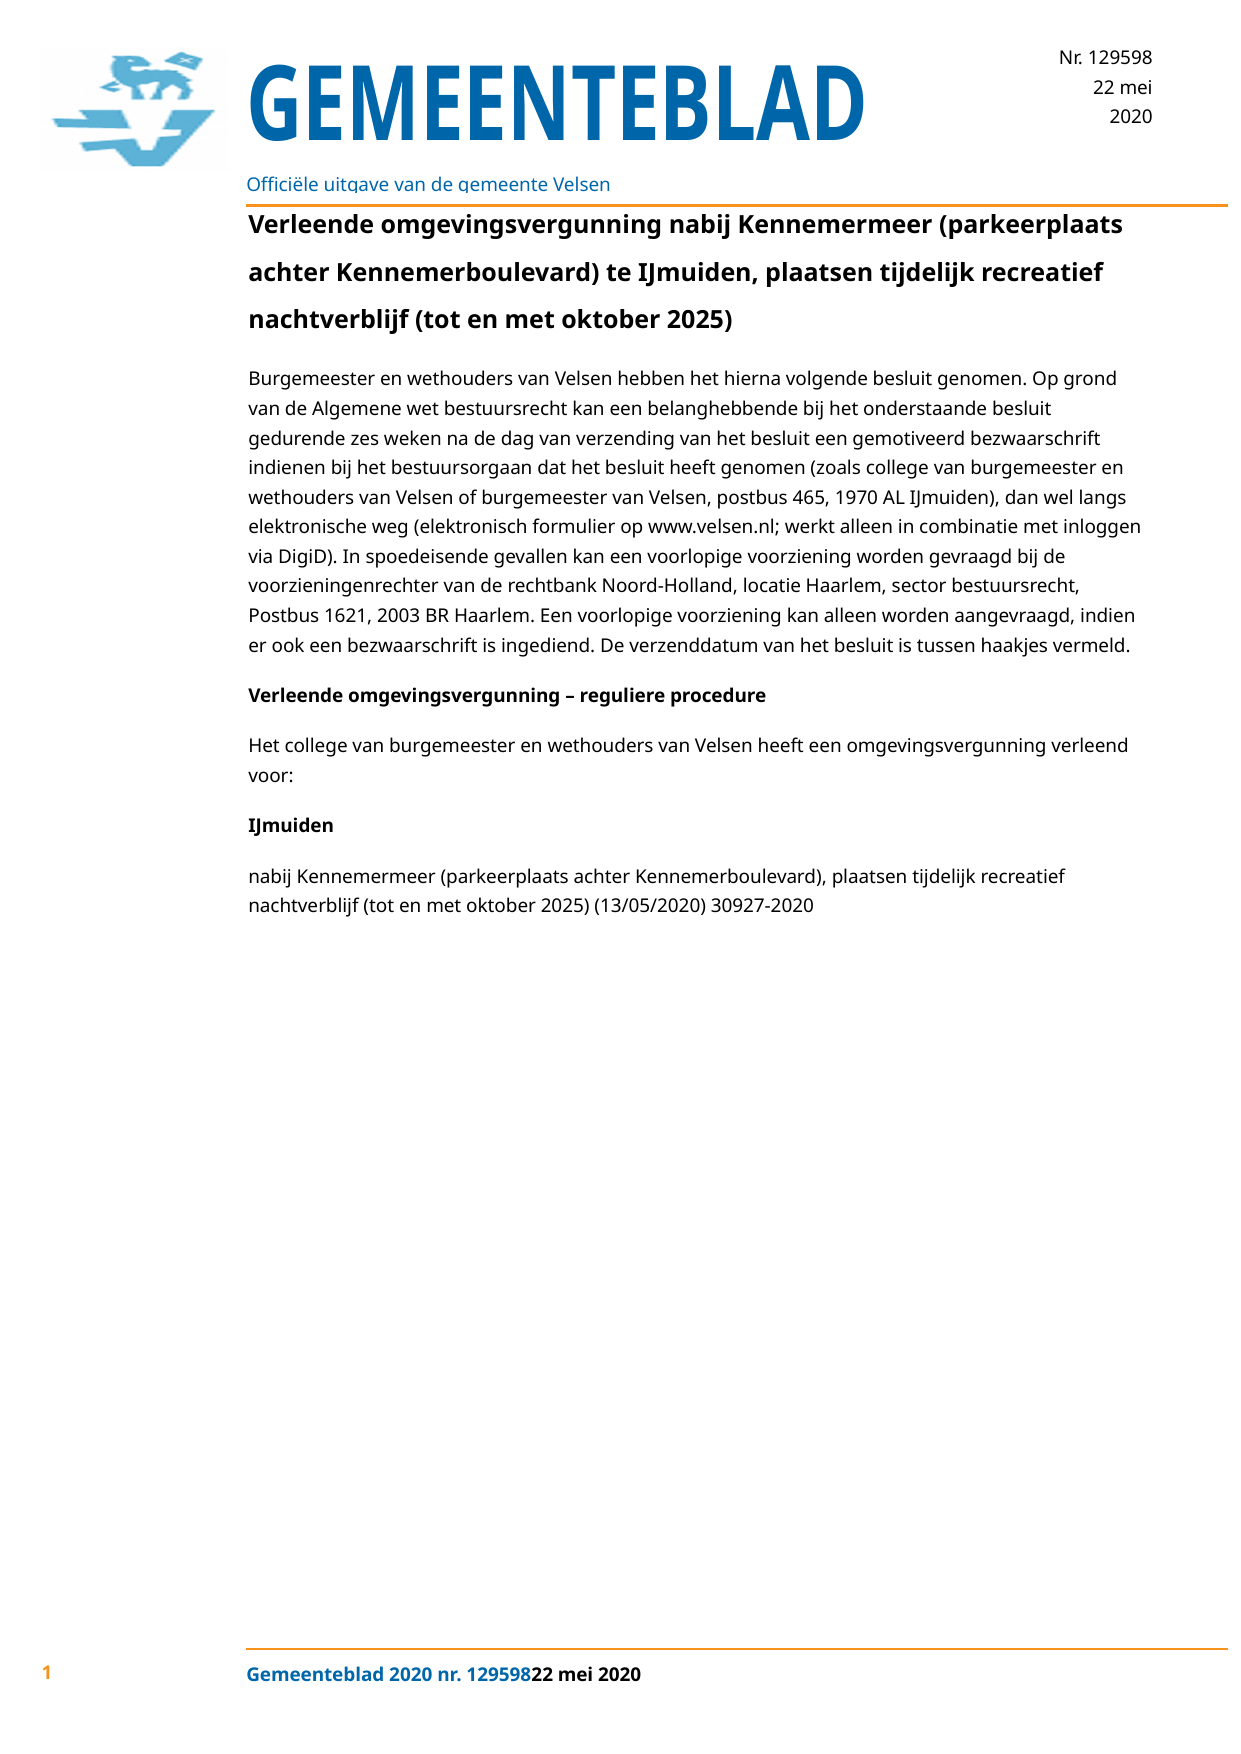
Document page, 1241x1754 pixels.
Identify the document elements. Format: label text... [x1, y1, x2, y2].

text nabij Kennemermeer (parkeerplaats achter Kennemerboulevard), plaatsen tijdelijk recreatief nachtverblijf (tot en met oktober 2025) (13/05/2020) 30927-2020 [248, 863, 1152, 918]
picture [41, 47, 231, 172]
text Burgemeester en wethouders van Velsen hebben het hierna volgende besluit genomen. Op grond van de Algemene wet bestuursrecht kan een belanghebbende bij het onderstaande besluit gedurende zes weken na de dag van verzending van het besluit een gemotiveerd bezwaarschrift indienen bij het bestuursorgaan dat het besluit heeft genomen (zoals college van burgemeester en wethouders van Velsen of burgemeester van Velsen, postbus 465, 1970 AL IJmuiden), dan wel langs elektronische weg (elektronisch formulier op www.velsen.nl; werkt alleen in combinatie met inloggen via DigiD). In spoedeisende gevallen kan een voorlopige voorziening worden gevraagd bij de voorzieningenrechter van de rechtbank Noord-Holland, locatie Haarlem, sector bestuursrecht, Postbus 1621, 2003 BR Haarlem. Een voorlopige voorziening kan alleen worden aangevraagd, indien er ook een bezwaarschrift is ingediend. De verzenddatum van het besluit is tussen haakjes vermeld. [248, 366, 1152, 657]
text IJmuiden [248, 813, 1152, 838]
text Het college van burgemeester en wethouders van Velsen heeft een omgevingsvergunning verleend voor: [248, 733, 1152, 788]
text Verleende omgevingsvergunning nabij Kennemermeer (parkeerplaats achter Kennemerboulevard) te IJmuiden, plaatsen tijdelijk recreatief nachtverblijf (tot en met oktober 2025) [248, 207, 1152, 336]
text Verleende omgevingsvergunning – reguliere procedure [248, 682, 1152, 708]
